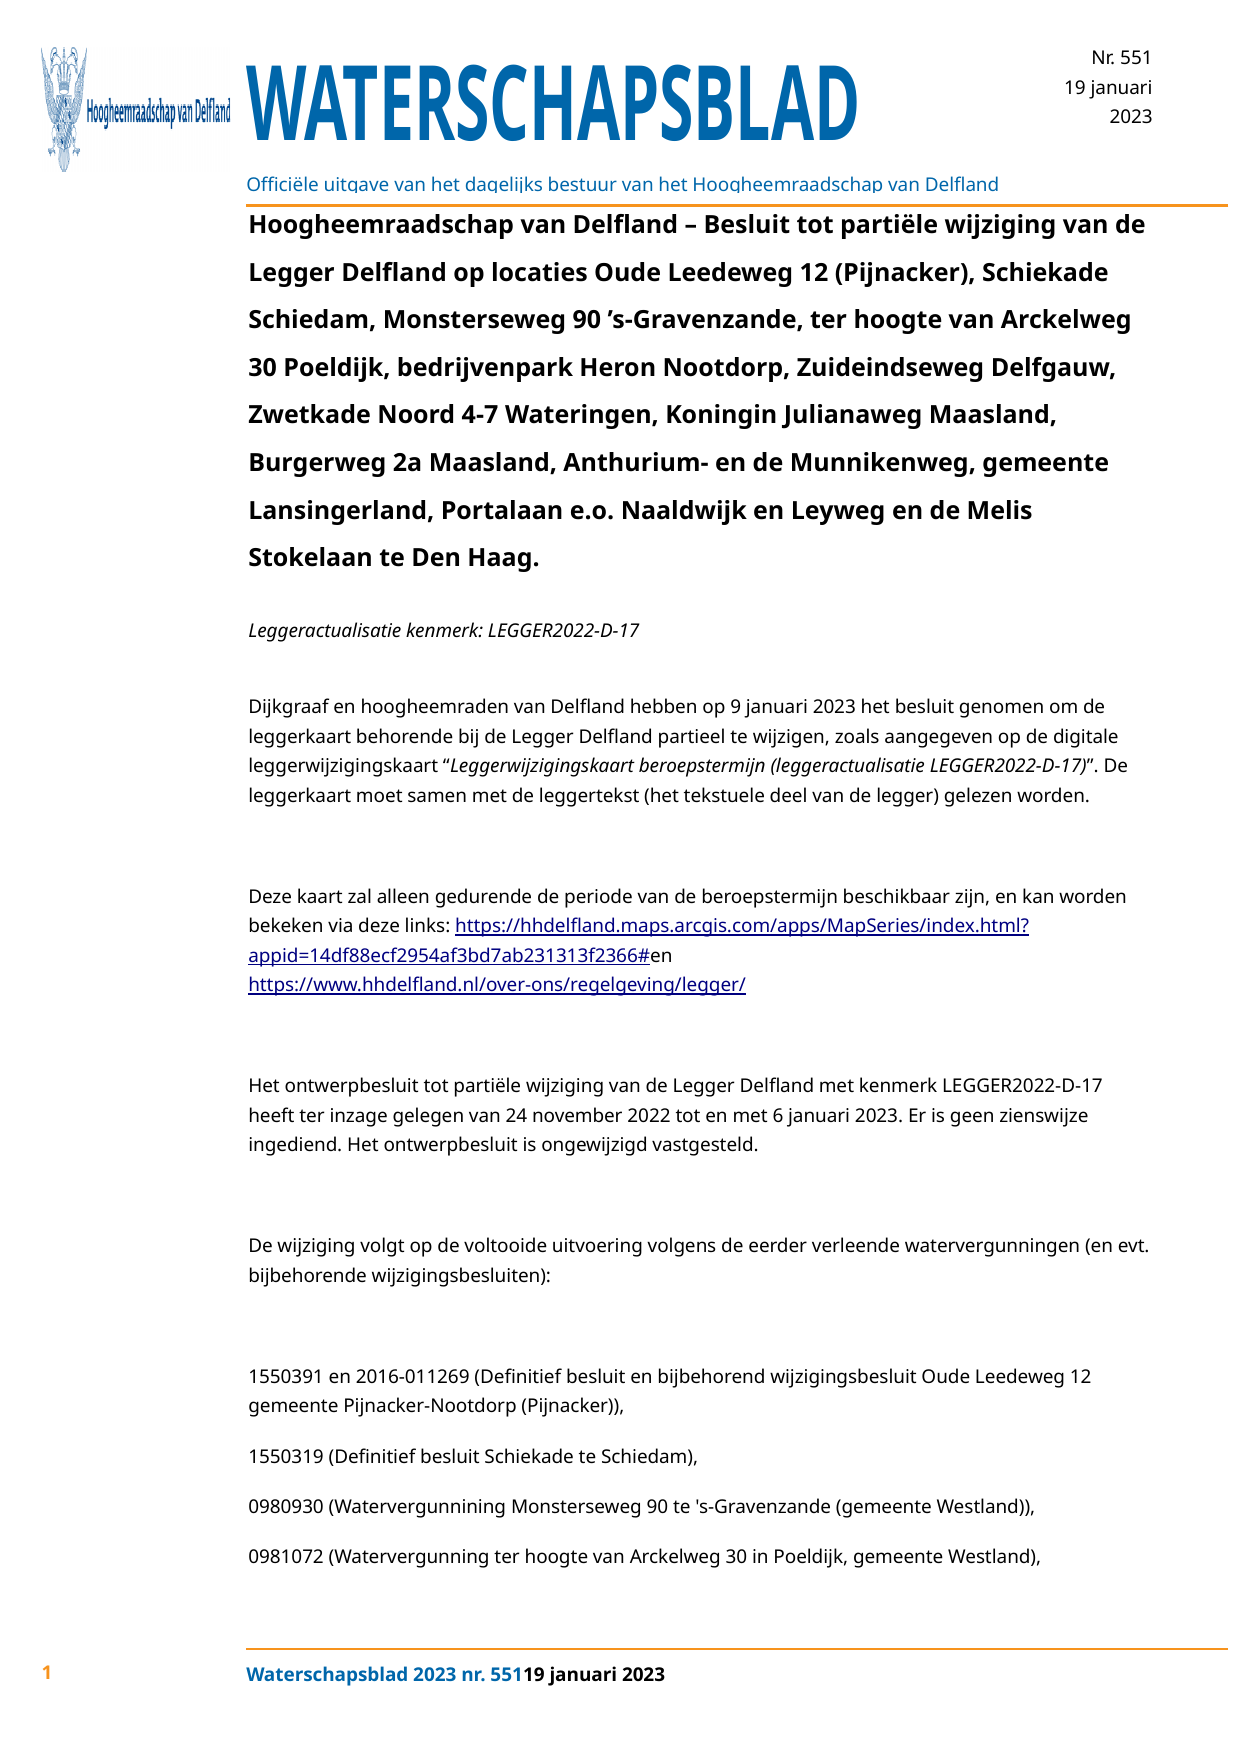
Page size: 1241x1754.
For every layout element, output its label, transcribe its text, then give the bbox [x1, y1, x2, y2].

picture [41, 47, 231, 172]
text Dijkgraaf en hoogheemraden van Delfland hebben op 9 januari 2023 het besluit genomen om de leggerkaart behorende bij de Legger Delfland partieel te wijzigen, zoals aangegeven op de digitale leggerwijzigingskaart “Leggerwijzigingskaart beroepstermijn (leggeractualisatie LEGGER2022-D-17)”. De leggerkaart moet samen met de leggertekst (het tekstuele deel van de legger) gelezen worden. [248, 693, 1152, 808]
text Het ontwerpbesluit tot partiële wijziging van de Legger Delfland met kenmerk LEGGER2022-D-17 heeft ter inzage gelegen van 24 november 2022 tot en met 6 januari 2023. Er is geen zienswijze ingediend. Het ontwerpbesluit is ongewijzigd vastgesteld. [248, 1072, 1152, 1157]
text Leggeractualisatie kenmerk: LEGGER2022-D-17 [248, 617, 1152, 643]
text 1550391 en 2016-011269 (Definitief besluit en bijbehorend wijzigingsbesluit Oude Leedeweg 12 gemeente Pijnacker-Nootdorp (Pijnacker)), [248, 1363, 1152, 1418]
text 0980930 (Watervergunnining Monsterseweg 90 te 's-Gravenzande (gemeente Westland)), [248, 1493, 1152, 1519]
text 1550319 (Definitief besluit Schiekade te Schiedam), [248, 1443, 1152, 1468]
text De wijziging volgt op de voltooide uitvoering volgens de eerder verleende watervergunningen (en evt. bijbehorende wijzigingsbesluiten): [248, 1232, 1152, 1288]
text 0981072 (Watervergunning ter hoogte van Arckelweg 30 in Poeldijk, gemeente Westland), [248, 1544, 1152, 1569]
text Deze kaart zal alleen gedurende de periode van de beroepstermijn beschikbaar zijn, en kan worden bekeken via deze links: https://hhdelfland.maps.arcgis.com/apps/MapSeries/index.html?appid=14df88ecf2954af3bd7ab231313f2366#en https://www.hhdelfland.nl/over-ons/regelgeving/legger/ [248, 883, 1152, 997]
text Hoogheemraadschap van Delfland – Besluit tot partiële wijziging van de Legger Delfland op locaties Oude Leedeweg 12 (Pijnacker), Schiekade Schiedam, Monsterseweg 90 ’s-Gravenzande, ter hoogte van Arckelweg 30 Poeldijk, bedrijvenpark Heron Nootdorp, Zuideindseweg Delfgauw, Zwetkade Noord 4-7 Wateringen, Koningin Julianaweg Maasland, Burgerweg 2a Maasland, Anthurium- en de Munnikenweg, gemeente Lansingerland, Portalaan e.o. Naaldwijk en Leyweg en de Melis Stokelaan te Den Haag. [248, 207, 1152, 574]
